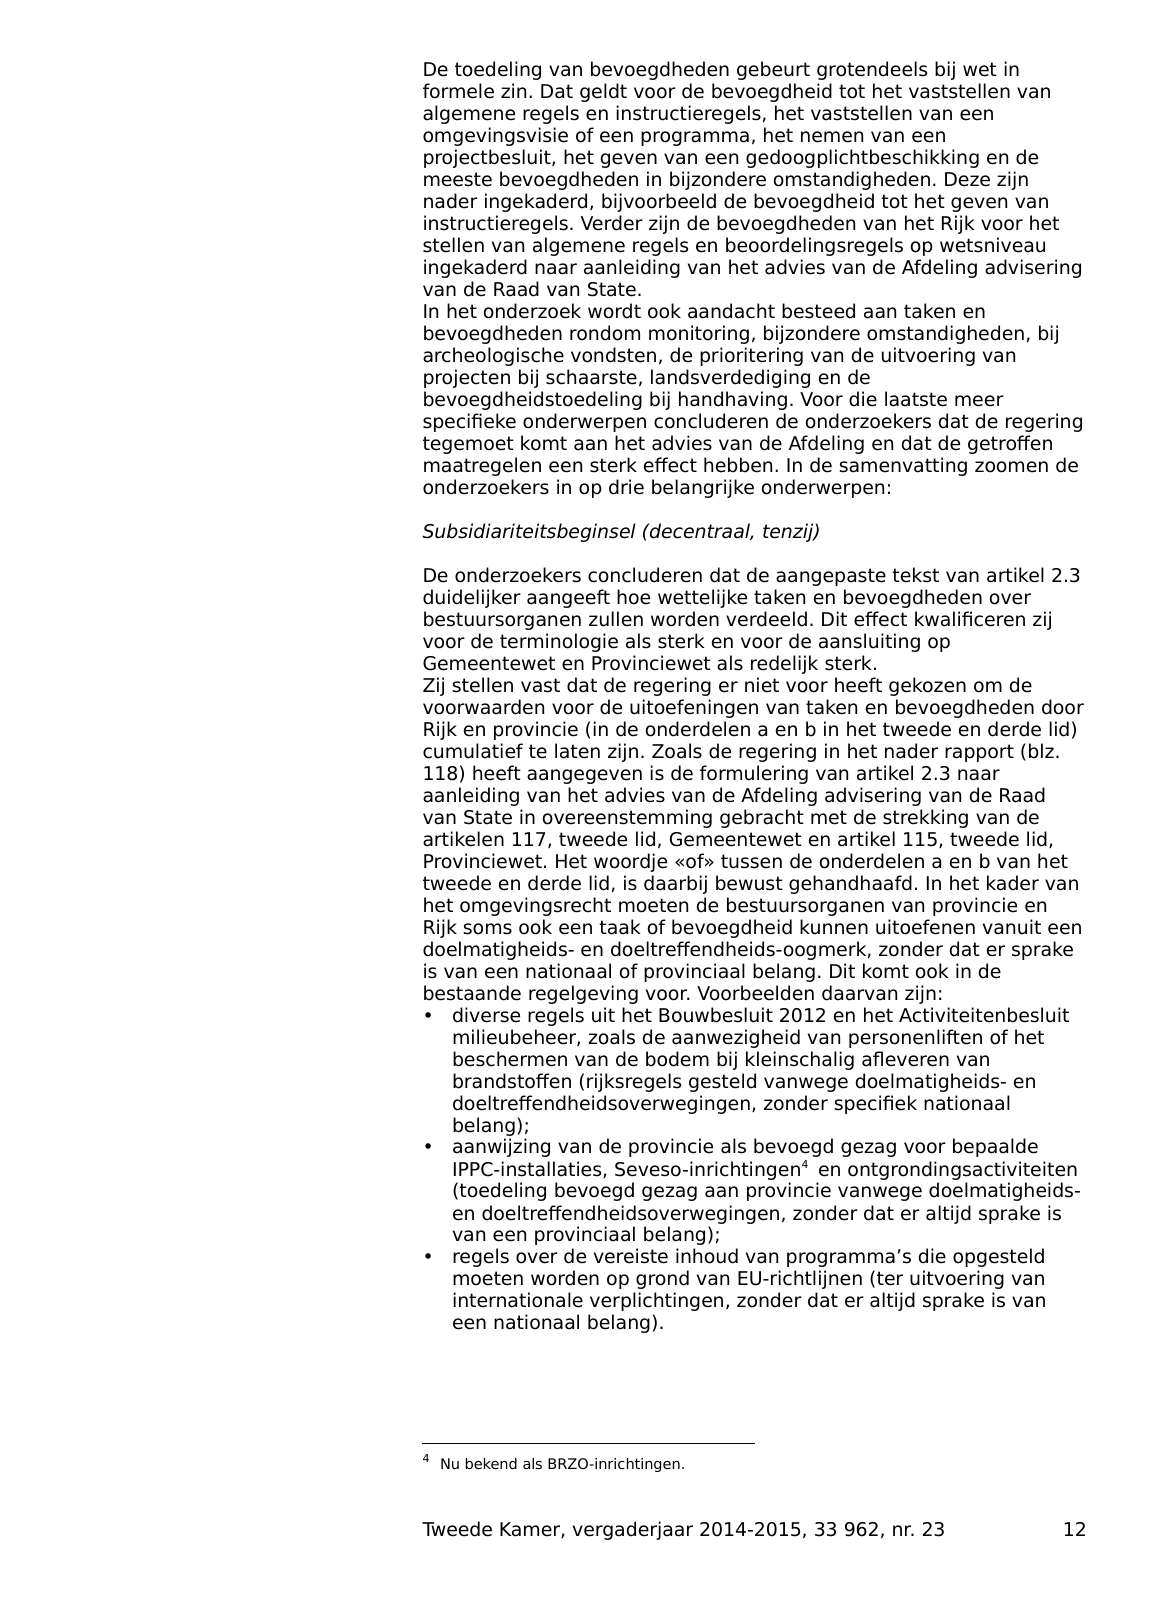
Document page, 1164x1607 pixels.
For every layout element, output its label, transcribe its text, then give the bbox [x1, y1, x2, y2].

text In het onderzoek wordt ook aandacht besteed aan taken en bevoegdheden rondom monitoring, bijzondere omstandigheden, bij archeologische vondsten, de prioritering van de uitvoering van projecten bij schaarste, landsverdediging en de bevoegdheidstoedeling bij handhaving. Voor die laatste meer specifieke onderwerpen concluderen de onderzoekers dat de regering tegemoet komt aan het advies van de Afdeling en dat de getroffen maatregelen een sterk effect hebben. In de samenvatting zoomen de onderzoekers in op drie belangrijke onderwerpen: [422, 301, 1087, 499]
text Nu bekend als BRZO-inrichtingen. [422, 1452, 1087, 1474]
text • diverse regels uit het Bouwbesluit 2012 en het Activiteitenbesluit milieubeheer, zoals de aanwezigheid van personenliften of het beschermen van de bodem bij kleinschalig afleveren van brandstoffen (rijksregels gesteld vanwege doelmatigheids- en doeltreffendheidsoverwegingen, zonder specifiek nationaal belang); [422, 1004, 1087, 1136]
subtitle Subsidiariteitsbeginsel (decentraal, tenzij) [422, 521, 1087, 543]
text Zij stellen vast dat de regering er niet voor heeft gekozen om de voorwaarden voor de uitoefeningen van taken en bevoegdheden door Rijk en provincie (in de onderdelen a en b in het tweede en derde lid) cumulatief te laten zijn. Zoals de regering in het nader rapport (blz. 118) heeft aangegeven is de formulering van artikel 2.3 naar aanleiding van het advies van de Afdeling advisering van de Raad van State in overeenstemming gebracht met de strekking van de artikelen 117, tweede lid, Gemeentewet en artikel 115, tweede lid, Provinciewet. Het woordje «of» tussen de onderdelen a en b van het tweede en derde lid, is daarbij bewust gehandhaafd. In het kader van het omgevingsrecht moeten de bestuursorganen van provincie en Rijk soms ook een taak of bevoegdheid kunnen uitoefenen vanuit een doelmatigheids- en doeltreffendheids-oogmerk, zonder dat er sprake is van een nationaal of provinciaal belang. Dit komt ook in de bestaande regelgeving voor. Voorbeelden daarvan zijn: [422, 675, 1087, 1004]
text De onderzoekers concluderen dat de aangepaste tekst van artikel 2.3 duidelijker aangeeft hoe wettelijke taken en bevoegdheden over bestuursorganen zullen worden verdeeld. Dit effect kwalificeren zij voor de terminologie als sterk en voor de aansluiting op Gemeentewet en Provinciewet als redelijk sterk. [422, 565, 1087, 675]
text De toedeling van bevoegdheden gebeurt grotendeels bij wet in formele zin. Dat geldt voor de bevoegdheid tot het vaststellen van algemene regels en instructieregels, het vaststellen van een omgevingsvisie of een programma, het nemen van een projectbesluit, het geven van een gedoogplichtbeschikking en de meeste bevoegdheden in bijzondere omstandigheden. Deze zijn nader ingekaderd, bijvoorbeeld de bevoegdheid tot het geven van instructieregels. Verder zijn de bevoegdheden van het Rijk voor het stellen van algemene regels en beoordelingsregels op wetsniveau ingekaderd naar aanleiding van het advies van de Afdeling advisering van de Raad van State. [422, 59, 1087, 301]
text • regels over de vereiste inhoud van programma’s die opgesteld moeten worden op grond van EU-richtlijnen (ter uitvoering van internationale verplichtingen, zonder dat er altijd sprake is van een nationaal belang). [422, 1246, 1087, 1334]
text • aanwijzing van de provincie als bevoegd gezag voor bepaalde IPPC-installaties, Seveso-inrichtingen en ontgrondingsactiviteiten (toedeling bevoegd gezag aan provincie vanwege doelmatigheids- en doeltreffendheidsoverwegingen, zonder dat er altijd sprake is van een provinciaal belang); [422, 1136, 1087, 1246]
